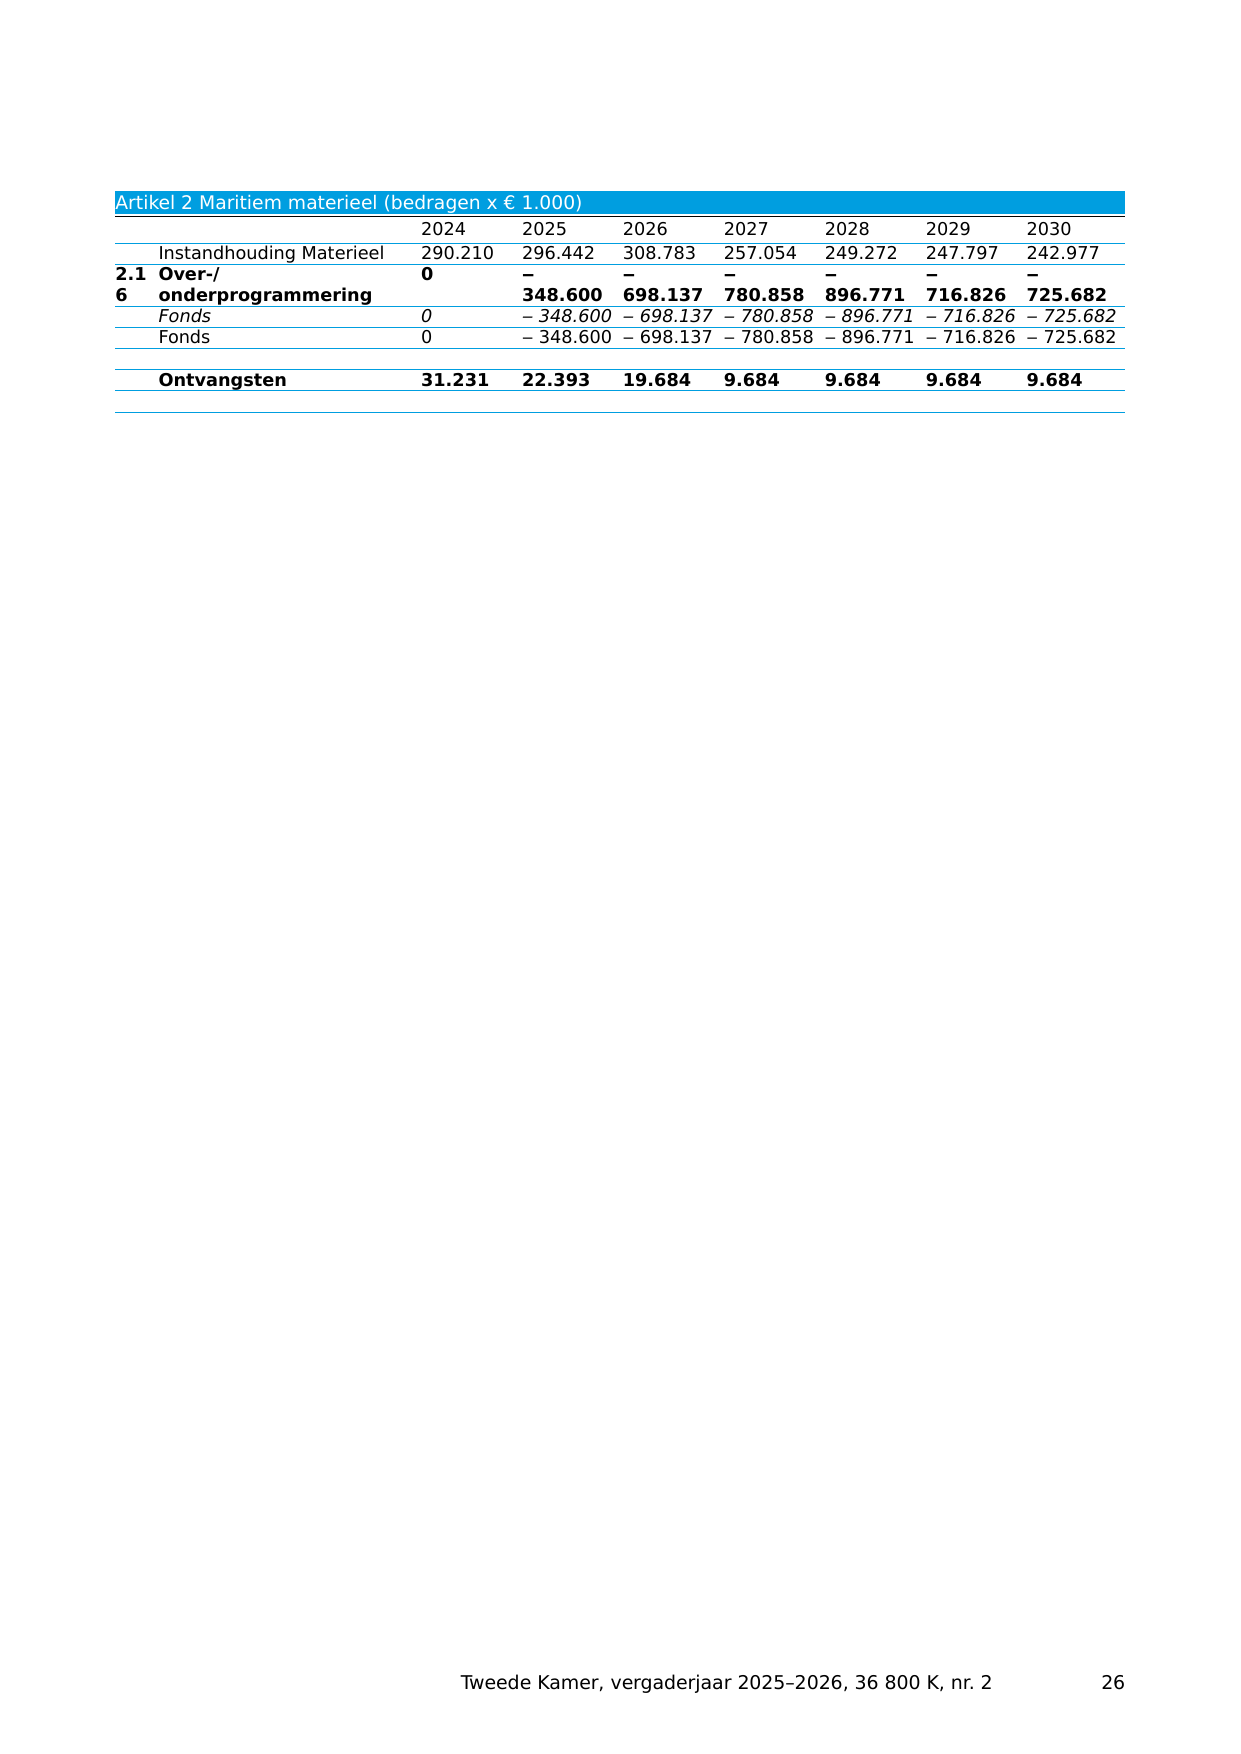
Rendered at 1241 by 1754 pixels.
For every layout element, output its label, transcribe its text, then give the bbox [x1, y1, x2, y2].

table_cell [519, 391, 620, 411]
table_cell [115, 370, 155, 390]
table_cell ‒ 725.682 [1024, 307, 1125, 327]
table_cell ‒ 348.600 [519, 307, 620, 327]
table_cell [1024, 349, 1125, 369]
table_cell ‒ 348.600 [519, 328, 620, 348]
table_cell [1024, 391, 1125, 411]
table_cell Ontvangsten [155, 370, 418, 390]
table_cell [155, 391, 418, 411]
table_cell ‒ 896.771 [822, 328, 923, 348]
table_cell 296.442 [519, 244, 620, 264]
table_cell [115, 391, 155, 411]
table_cell Fonds [155, 328, 418, 348]
table_cell Over-/ onderprogrammering [155, 265, 418, 306]
table_cell Fonds [155, 307, 418, 327]
table_cell [519, 349, 620, 369]
table_cell 9.684 [1024, 370, 1125, 390]
table_cell [155, 217, 418, 243]
table_cell 257.054 [721, 244, 822, 264]
table_cell 0 [418, 265, 519, 306]
table_cell 22.393 [519, 370, 620, 390]
table_cell 2030 [1024, 217, 1125, 243]
table_cell ‒ 896.771 [822, 307, 923, 327]
table_cell [721, 391, 822, 411]
table_cell 2.16 [115, 265, 155, 306]
table_cell 290.210 [418, 244, 519, 264]
table_cell 9.684 [822, 370, 923, 390]
table_cell ‒ 716.826 [923, 328, 1023, 348]
table_cell 308.783 [620, 244, 721, 264]
table_cell ‒ 780.858 [721, 265, 822, 306]
table_cell 2028 [822, 217, 923, 243]
table_cell [620, 391, 721, 411]
table_cell [620, 349, 721, 369]
table_cell 2026 [620, 217, 721, 243]
table_cell ‒ 698.137 [620, 328, 721, 348]
table_cell [115, 349, 155, 369]
table_cell 247.797 [923, 244, 1023, 264]
table_cell [418, 349, 519, 369]
table_cell 2024 [418, 217, 519, 243]
table_cell [721, 349, 822, 369]
table_cell [115, 328, 155, 348]
table_cell [822, 391, 923, 411]
table_cell ‒ 716.826 [923, 307, 1023, 327]
table_cell [923, 391, 1023, 411]
table_cell [822, 349, 923, 369]
table_cell 0 [418, 328, 519, 348]
table_cell ‒ 896.771 [822, 265, 923, 306]
table_cell ‒ 725.682 [1024, 265, 1125, 306]
table_cell ‒ 698.137 [620, 265, 721, 306]
table_cell 2027 [721, 217, 822, 243]
table_cell [115, 307, 155, 327]
table_cell ‒ 725.682 [1024, 328, 1125, 348]
table_cell 9.684 [721, 370, 822, 390]
table_cell [155, 349, 418, 369]
table_cell ‒ 780.858 [721, 328, 822, 348]
table_cell 31.231 [418, 370, 519, 390]
table_cell 242.977 [1024, 244, 1125, 264]
table_cell 249.272 [822, 244, 923, 264]
table_cell [115, 244, 155, 264]
table_cell Instandhouding Materieel [155, 244, 418, 264]
table_cell 2029 [923, 217, 1023, 243]
table_cell 0 [418, 307, 519, 327]
table_cell 2025 [519, 217, 620, 243]
table_cell 9.684 [923, 370, 1023, 390]
table_cell ‒ 698.137 [620, 307, 721, 327]
table_cell [418, 391, 519, 411]
table_cell [923, 349, 1023, 369]
table_cell ‒ 780.858 [721, 307, 822, 327]
table_cell [115, 217, 155, 243]
table_cell 19.684 [620, 370, 721, 390]
table_cell ‒ 716.826 [923, 265, 1023, 306]
table_cell ‒ 348.600 [519, 265, 620, 306]
